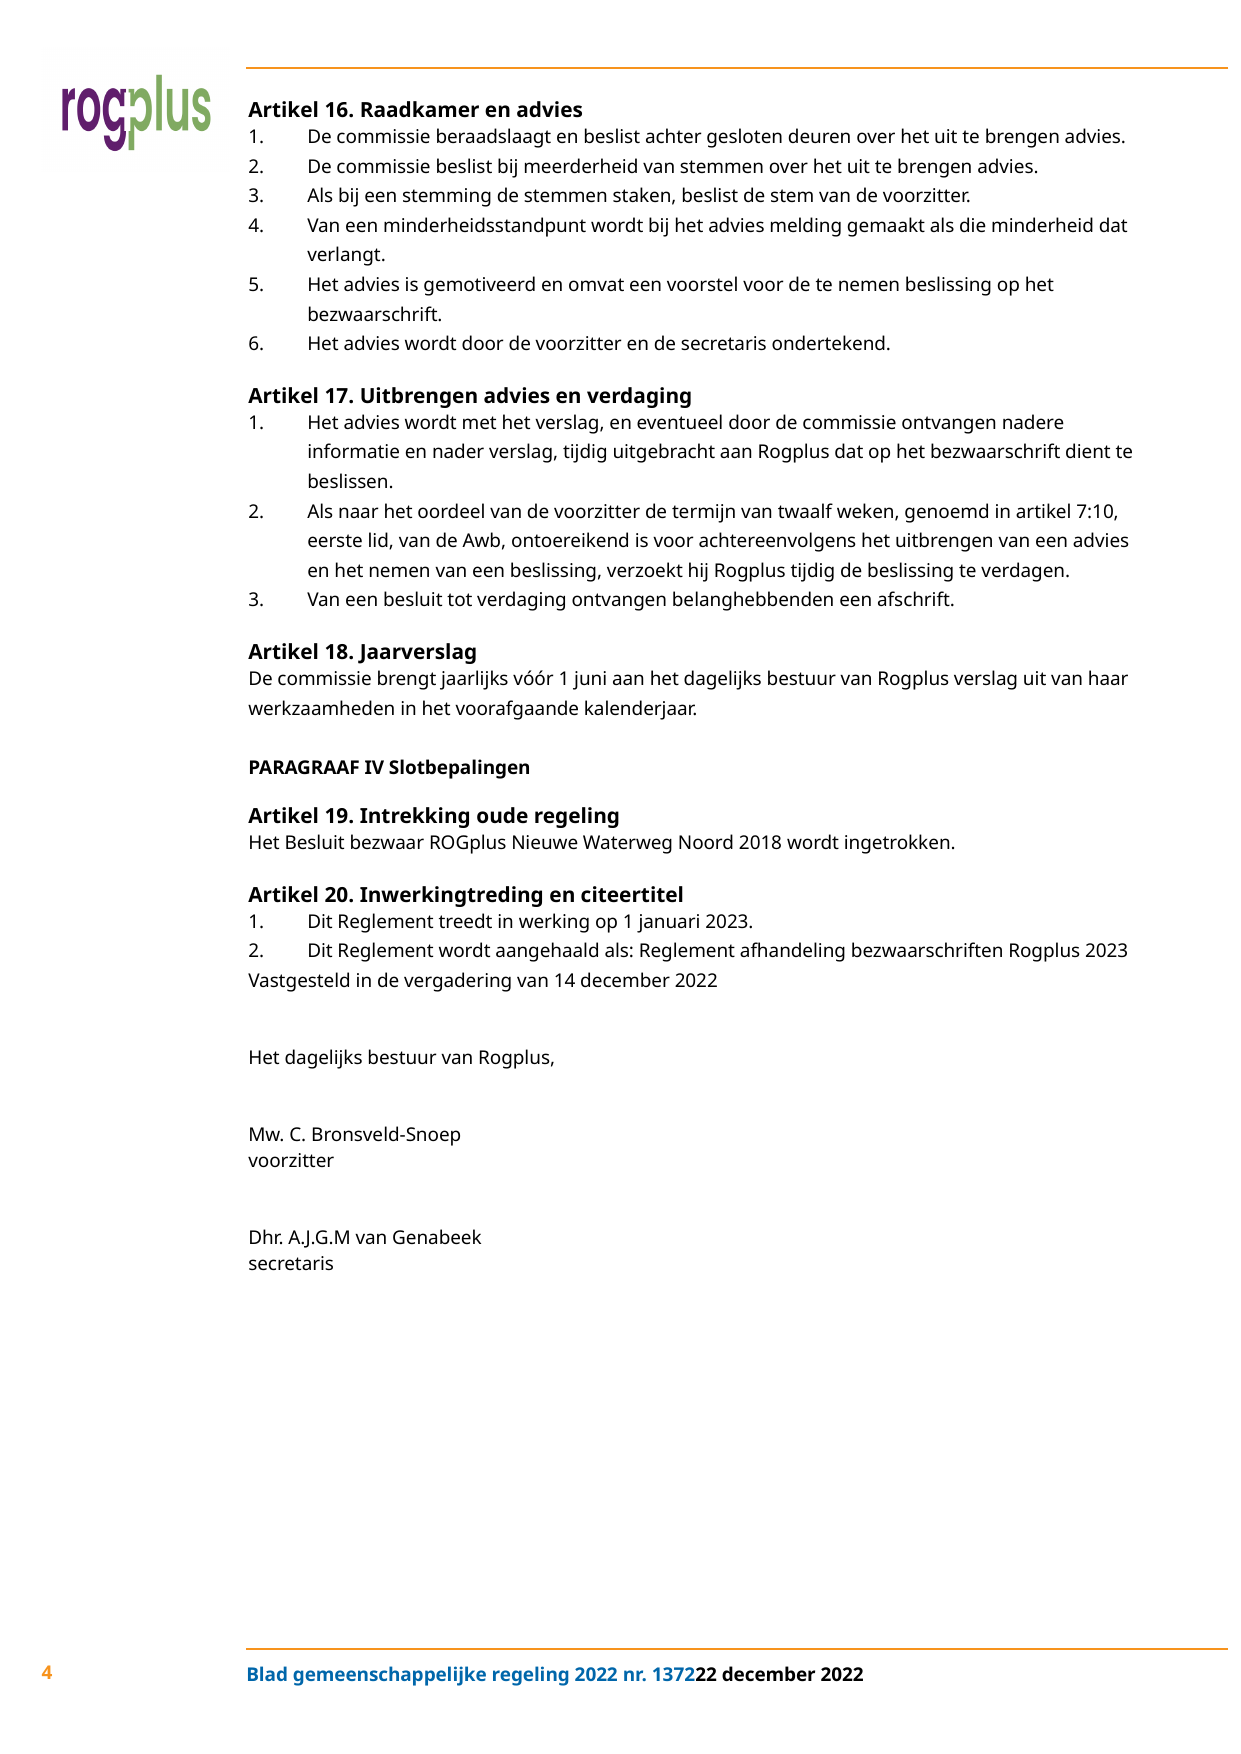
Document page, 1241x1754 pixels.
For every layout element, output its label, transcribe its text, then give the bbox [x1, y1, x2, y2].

text Vastgesteld in de vergadering van 14 december 2022 [248, 967, 1152, 993]
text voorzitter [248, 1147, 1152, 1173]
list Van een minderheidsstandpunt wordt bij het advies melding gemaakt als die minderheid dat verlangt. [248, 212, 1152, 267]
text Artikel 19. Intrekking oude regeling [248, 801, 1152, 829]
text Het Besluit bezwaar ROGplus Nieuwe Waterweg Noord 2018 wordt ingetrokken. [248, 829, 1152, 855]
list Als bij een stemming de stemmen staken, beslist de stem van de voorzitter. [248, 182, 1152, 208]
list De commissie beraadslaagt en beslist achter gesloten deuren over het uit te brengen advies. [248, 123, 1152, 149]
text Artikel 20. Inwerkingtreding en citeertitel [248, 880, 1152, 908]
list Het advies wordt met het verslag, en eventueel door de commissie ontvangen nadere informatie en nader verslag, tijdig uitgebracht aan Rogplus dat op het bezwaarschrift dient te beslissen. [248, 409, 1152, 494]
list Het advies is gemotiveerd en omvat een voorstel voor de te nemen beslissing op het bezwaarschrift. [248, 271, 1152, 326]
picture [41, 47, 231, 172]
list Het advies wordt door de voorzitter en de secretaris ondertekend. [248, 330, 1152, 356]
text PARAGRAAF IV Slotbepalingen [248, 754, 1152, 780]
text Artikel 17. Uitbrengen advies en verdaging [248, 381, 1152, 409]
text Artikel 18. Jaarverslag [248, 637, 1152, 666]
list Dit Reglement treedt in werking op 1 januari 2023. [248, 908, 1152, 934]
text Artikel 16. Raadkamer en advies [248, 95, 1152, 123]
list Als naar het oordeel van de voorzitter de termijn van twaalf weken, genoemd in artikel 7:10, eerste lid, van de Awb, ontoereikend is voor achtereenvolgens het uitbrengen van een advies en het nemen van een beslissing, verzoekt hij Rogplus tijdig de beslissing te verdagen. [248, 498, 1152, 583]
text Dhr. A.J.G.M van Genabeek [248, 1224, 1152, 1250]
text Het dagelijks bestuur van Rogplus, [248, 1044, 1152, 1070]
text De commissie brengt jaarlijks vóór 1 juni aan het dagelijks bestuur van Rogplus verslag uit van haar werkzaamheden in het voorafgaande kalenderjaar. [248, 666, 1152, 721]
list De commissie beslist bij meerderheid van stemmen over het uit te brengen advies. [248, 153, 1152, 178]
list Van een besluit tot verdaging ontvangen belanghebbenden een afschrift. [248, 587, 1152, 612]
text secretaris [248, 1250, 1152, 1276]
text Mw. C. Bronsveld-Snoep [248, 1122, 1152, 1147]
list Dit Reglement wordt aangehaald als: Reglement afhandeling bezwaarschriften Rogplus 2023 [248, 938, 1152, 963]
